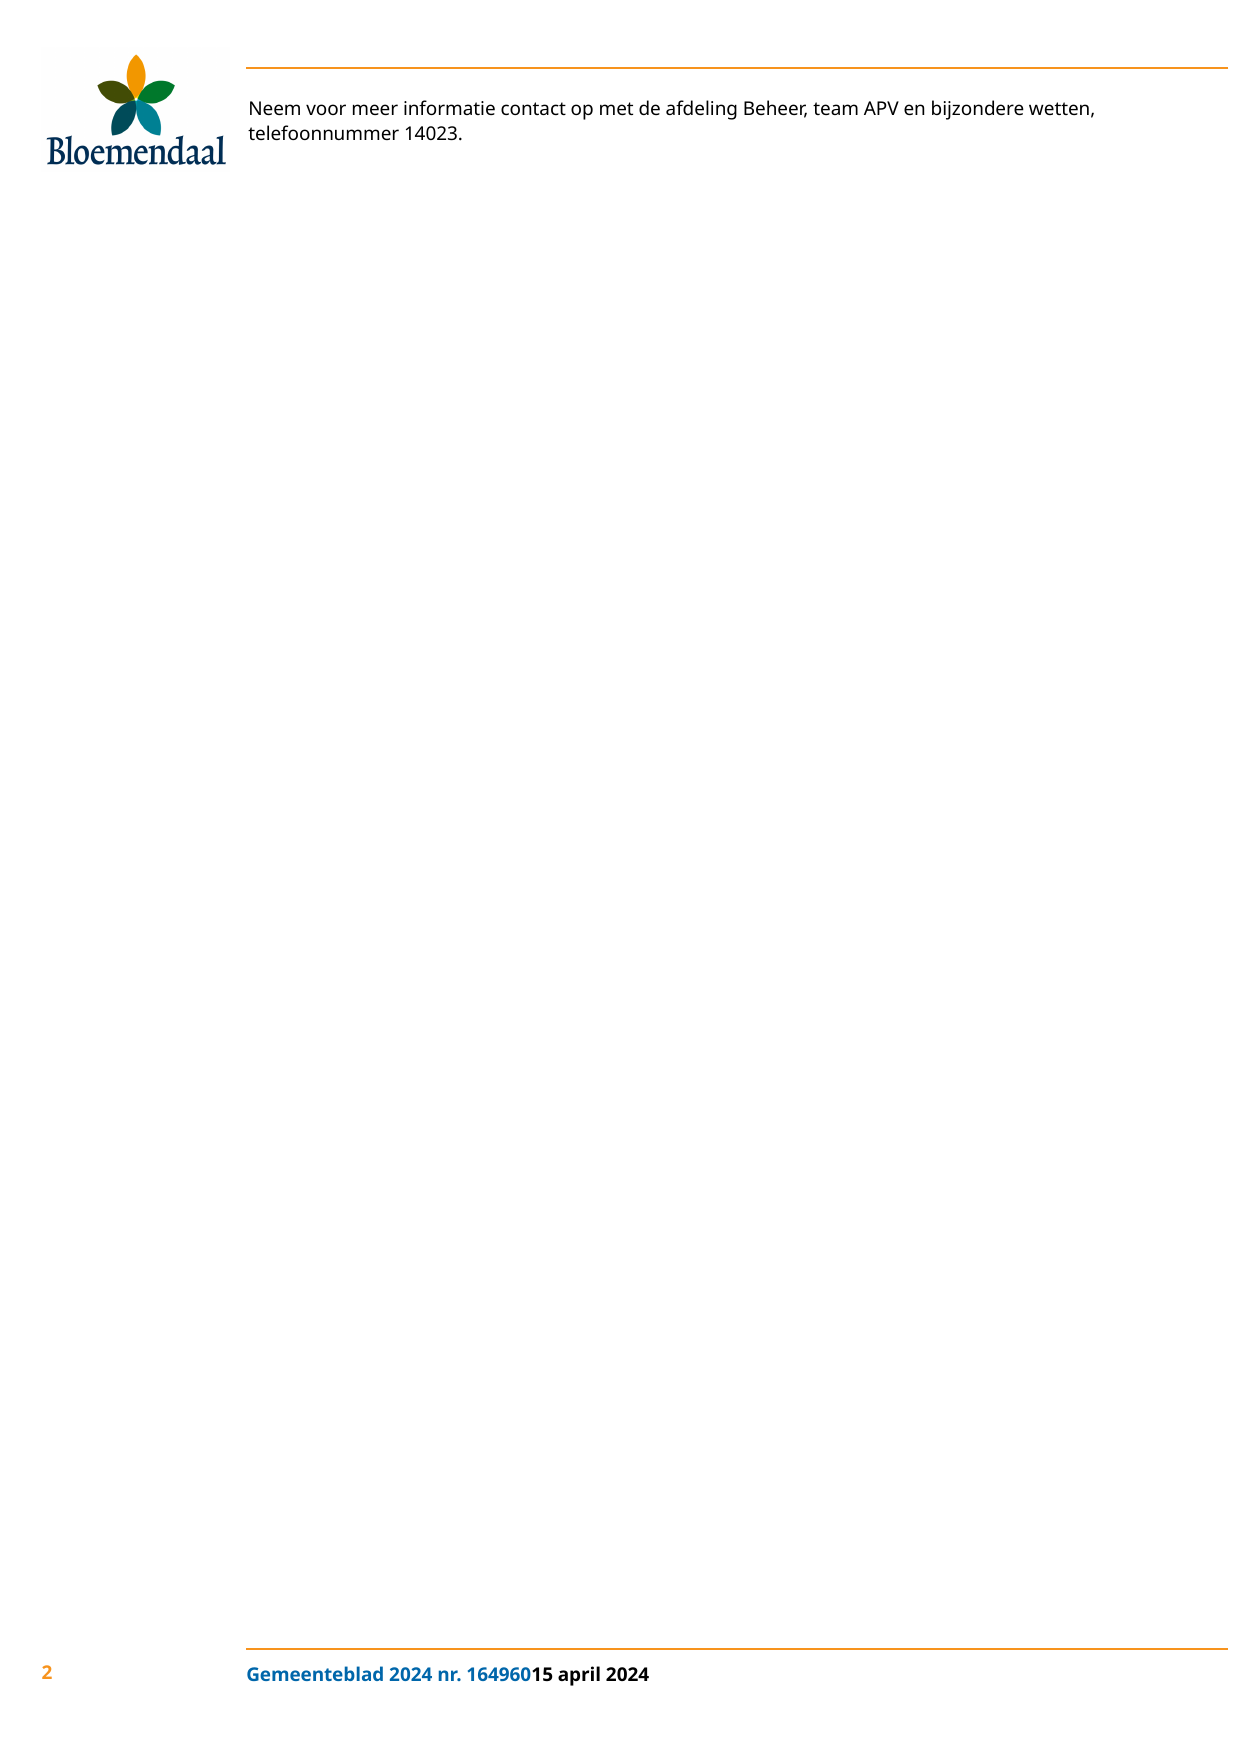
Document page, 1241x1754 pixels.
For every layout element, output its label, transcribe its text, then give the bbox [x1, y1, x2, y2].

text Neem voor meer informatie contact op met de afdeling Beheer, team APV en bijzondere wetten, telefoonnummer 14023. [248, 95, 1152, 146]
picture [41, 47, 231, 172]
